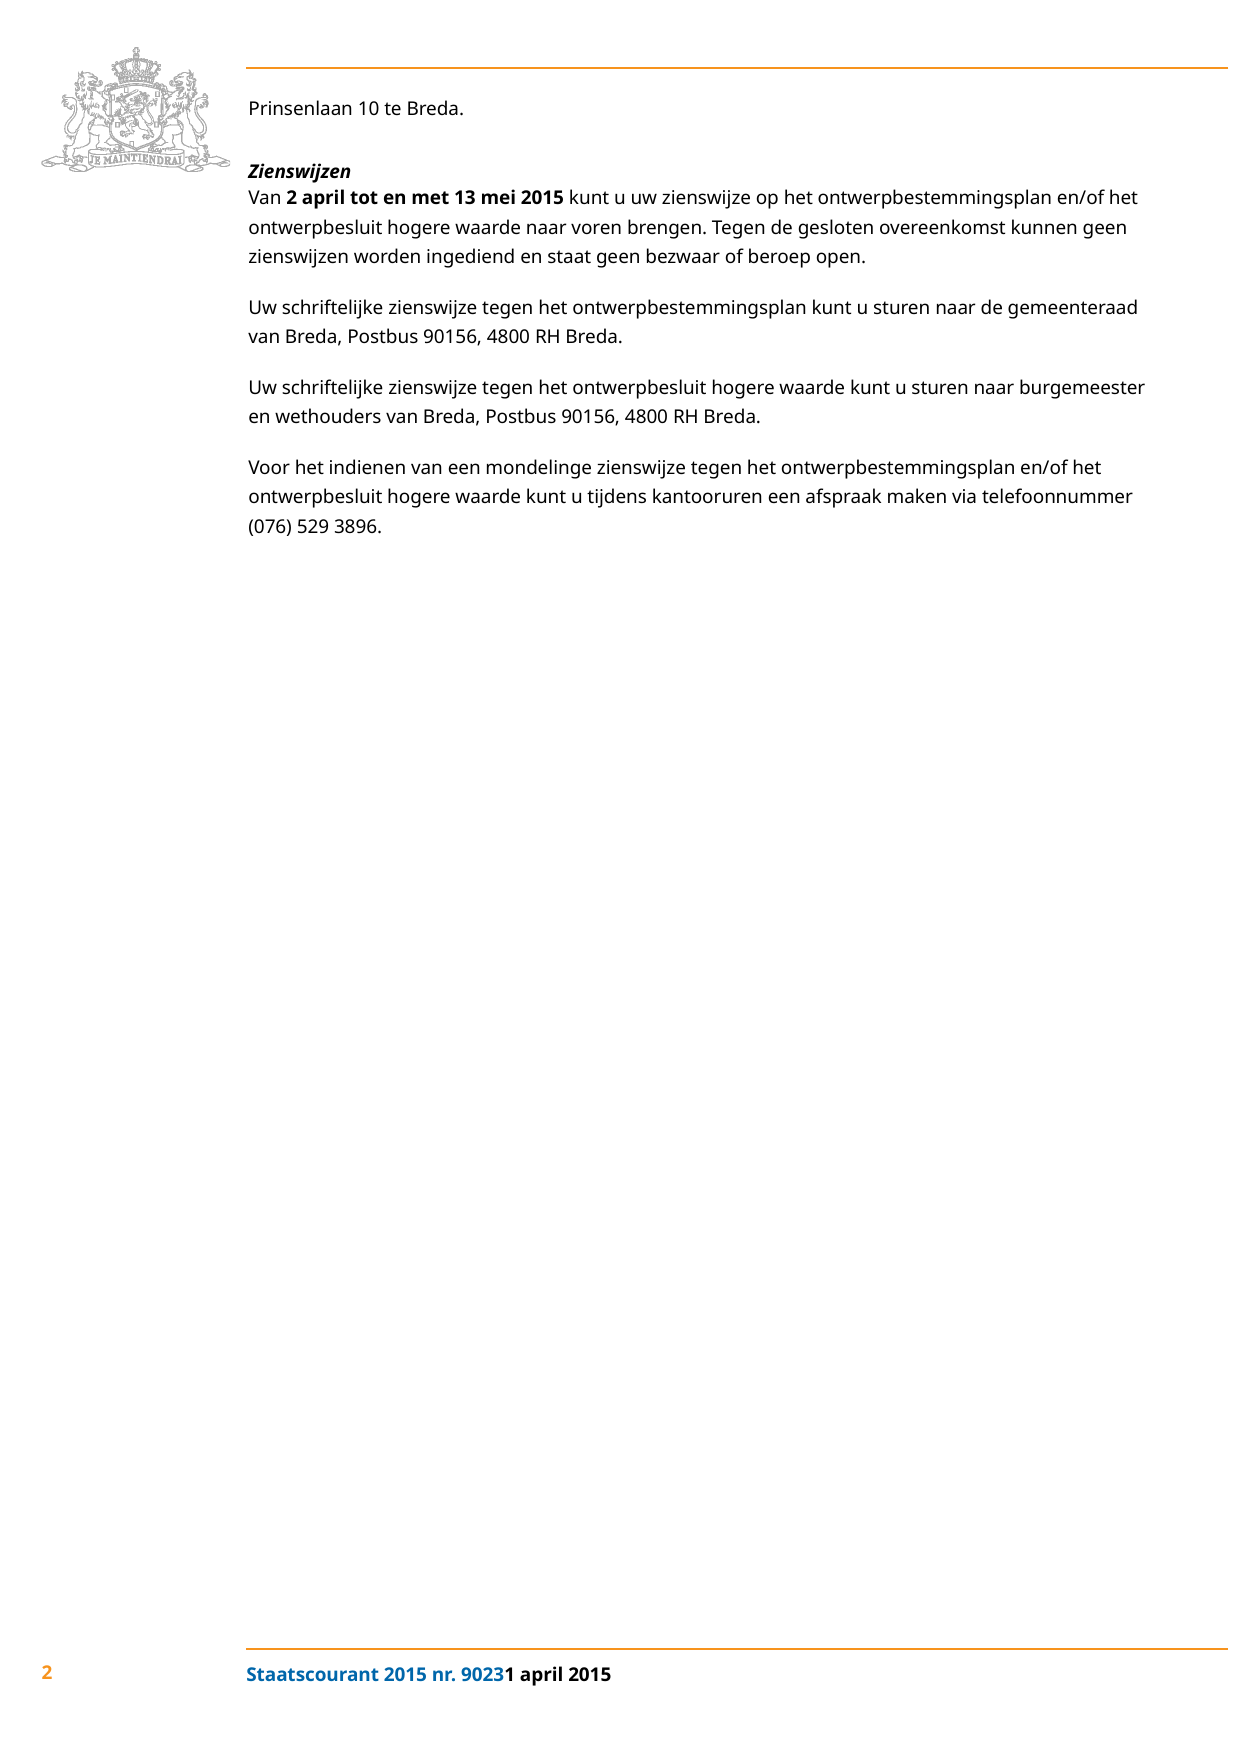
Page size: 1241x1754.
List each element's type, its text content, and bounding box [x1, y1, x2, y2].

picture [41, 47, 231, 172]
text Zienswijzen [248, 159, 1152, 184]
text Uw schriftelijke zienswijze tegen het ontwerpbestemmingsplan kunt u sturen naar de gemeenteraad van Breda, Postbus 90156, 4800 RH Breda. [248, 294, 1152, 349]
text Uw schriftelijke zienswijze tegen het ontwerpbesluit hogere waarde kunt u sturen naar burgemeester en wethouders van Breda, Postbus 90156, 4800 RH Breda. [248, 374, 1152, 429]
text Van 2 april tot en met 13 mei 2015 kunt u uw zienswijze op het ontwerpbestemmingsplan en/of het ontwerpbesluit hogere waarde naar voren brengen. Tegen de gesloten overeenkomst kunnen geen zienswijzen worden ingediend en staat geen bezwaar of beroep open. [248, 184, 1152, 269]
text Prinsenlaan 10 te Breda. [248, 95, 1152, 121]
text Voor het indienen van een mondelinge zienswijze tegen het ontwerpbestemmingsplan en/of het ontwerpbesluit hogere waarde kunt u tijdens kantooruren een afspraak maken via telefoonnummer (076) 529 3896. [248, 454, 1152, 539]
